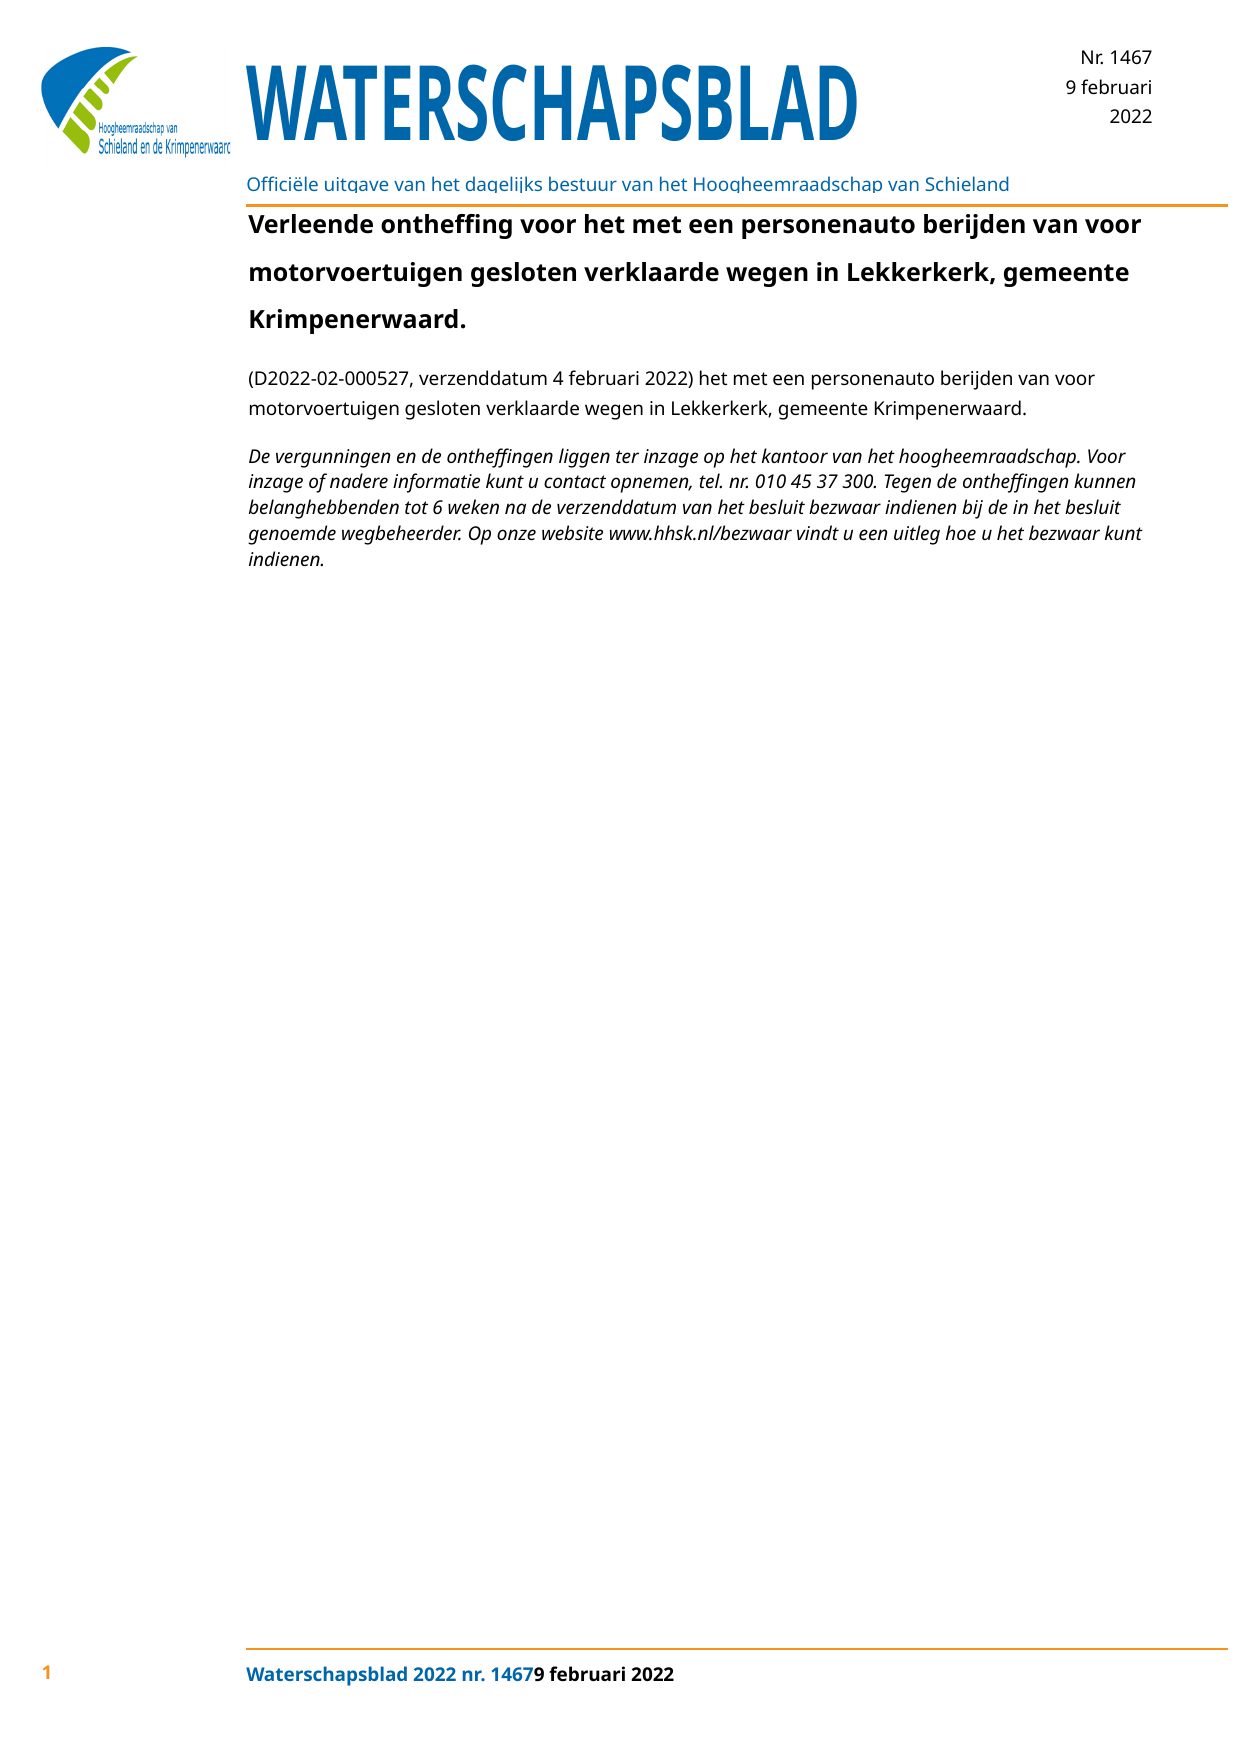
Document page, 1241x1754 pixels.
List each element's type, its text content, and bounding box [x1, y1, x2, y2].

text De vergunningen en de ontheffingen liggen ter inzage op het kantoor van het hoogheemraadschap. Voor inzage of nadere informatie kunt u contact opnemen, tel. nr. 010 45 37 300. Tegen de ontheffingen kunnen belanghebbenden tot 6 weken na de verzenddatum van het besluit bezwaar indienen bij de in het besluit genoemde wegbeheerder. Op onze website www.hhsk.nl/bezwaar vindt u een uitleg hoe u het bezwaar kunt indienen. [248, 443, 1152, 572]
text (D2022-02-000527, verzenddatum 4 februari 2022) het met een personenauto berijden van voor motorvoertuigen gesloten verklaarde wegen in Lekkerkerk, gemeente Krimpenerwaard. [248, 366, 1152, 421]
picture [41, 47, 231, 172]
text Verleende ontheffing voor het met een personenauto berijden van voor motorvoertuigen gesloten verklaarde wegen in Lekkerkerk, gemeente Krimpenerwaard. [248, 207, 1152, 336]
